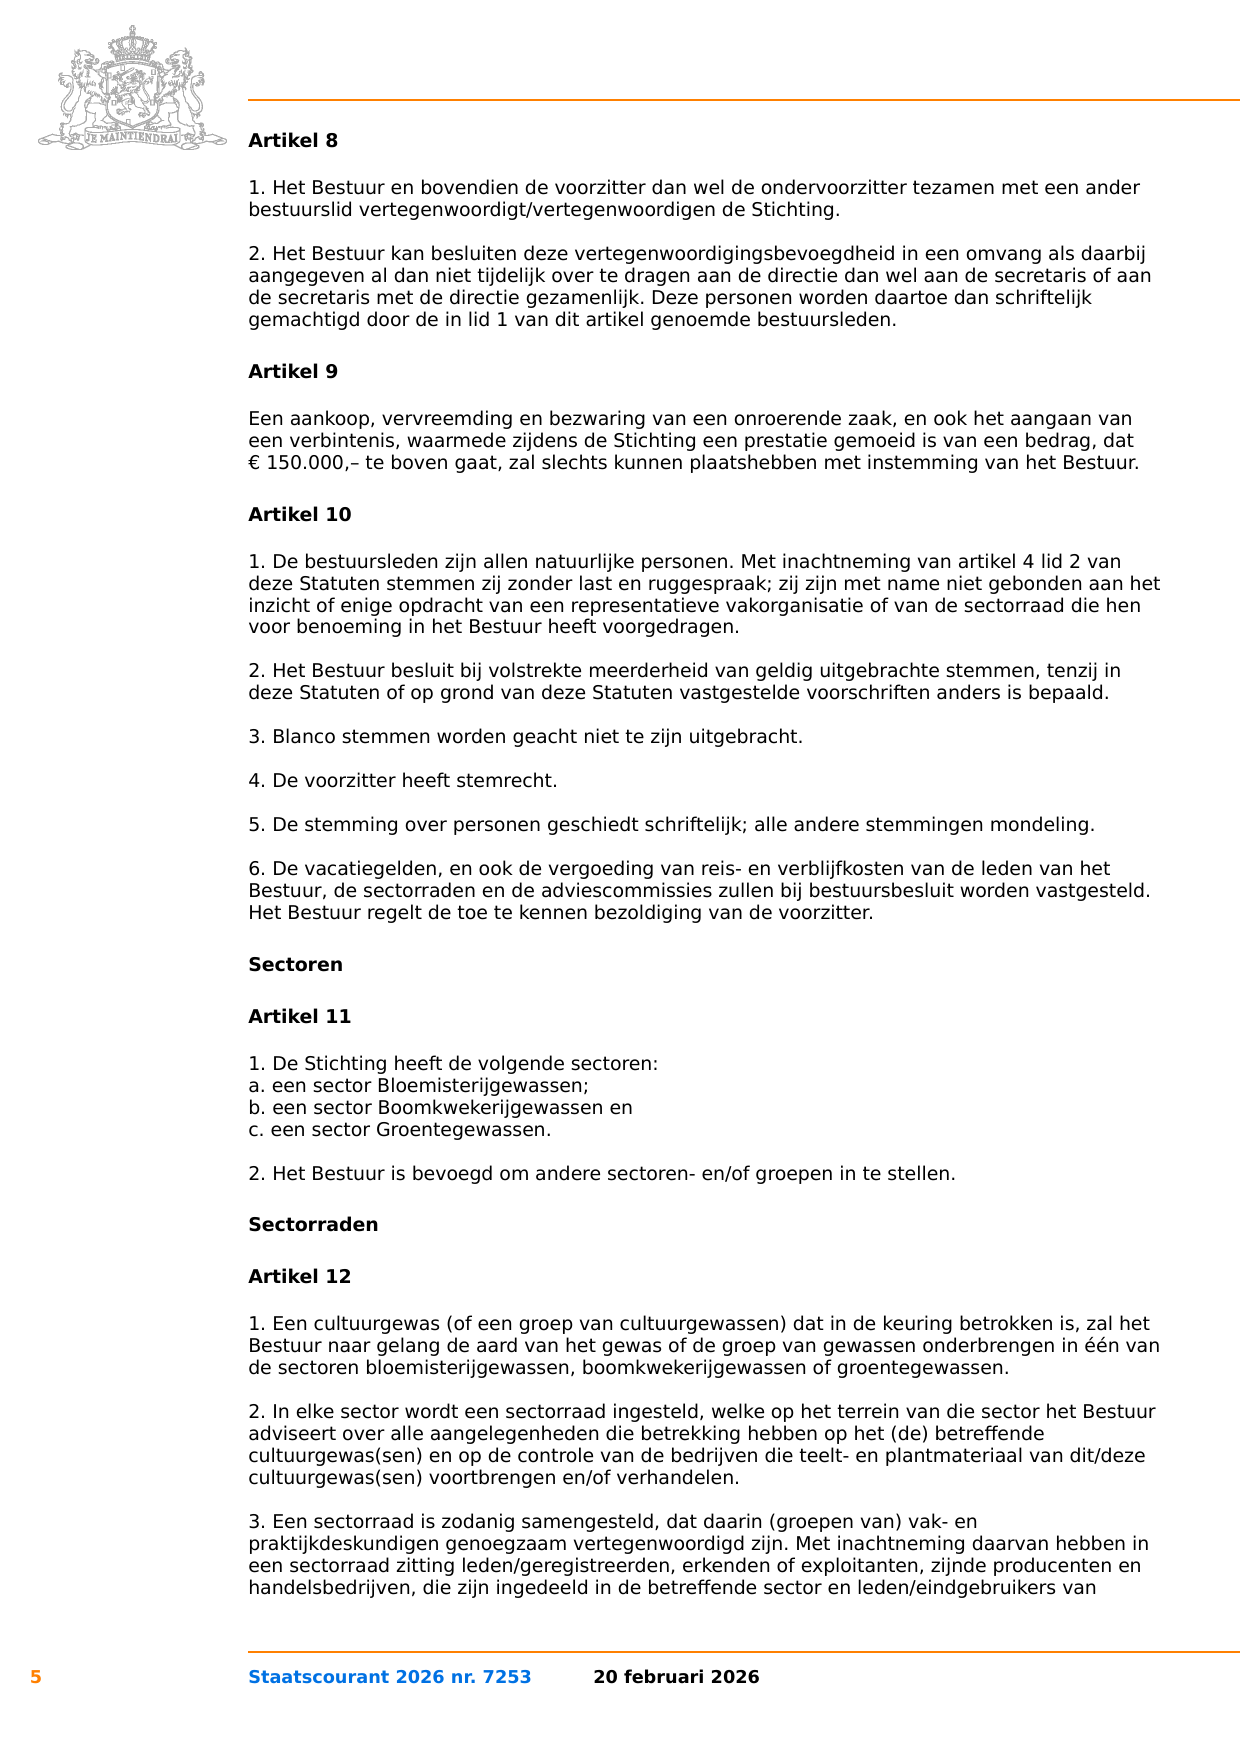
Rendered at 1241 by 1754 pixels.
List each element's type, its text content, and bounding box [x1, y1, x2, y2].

text 4. De voorzitter heeft stemrecht. [248, 770, 1163, 792]
text 6. De vacatiegelden, en ook de vergoeding van reis- en verblijfkosten van de leden van het Bestuur, de sectorraden en de adviescommissies zullen bij bestuursbesluit worden vastgesteld. Het Bestuur regelt de toe te kennen bezoldiging van de voorzitter. [248, 858, 1163, 924]
text 1. Het Bestuur en bovendien de voorzitter dan wel de ondervoorzitter tezamen met een ander bestuurslid vertegenwoordigt/vertegenwoordigen de Stichting. [248, 177, 1163, 221]
text 1. Een cultuurgewas (of een groep van cultuurgewassen) dat in de keuring betrokken is, zal het Bestuur naar gelang de aard van het gewas of de groep van gewassen onderbrengen in één van de sectoren bloemisterijgewassen, boomkwekerijgewassen of groentegewassen. [248, 1313, 1163, 1379]
text 2. In elke sector wordt een sectorraad ingesteld, welke op het terrein van die sector het Bestuur adviseert over alle aangelegenheden die betrekking hebben op het (de) betreffende cultuurgewas(sen) en op de controle van de bedrijven die teelt- en plantmateriaal van dit/deze cultuurgewas(sen) voortbrengen en/of verhandelen. [248, 1401, 1163, 1489]
text c. een sector Groentegewassen. [248, 1118, 1163, 1141]
text 3. Blanco stemmen worden geacht niet te zijn uitgebracht. [248, 726, 1163, 748]
text Een aankoop, vervreemding en bezwaring van een onroerende zaak, en ook het aangaan van een verbintenis, waarmede zijdens de Stichting een prestatie gemoeid is van een bedrag, dat € 150.000,– te boven gaat, zal slechts kunnen plaatshebben met instemming van het Bestuur. [248, 408, 1163, 473]
subtitle Artikel 9 [248, 361, 1163, 383]
text 2. Het Bestuur is bevoegd om andere sectoren- en/of groepen in te stellen. [248, 1162, 1163, 1184]
subtitle Artikel 8 [248, 130, 1163, 152]
subtitle Artikel 12 [248, 1266, 1163, 1288]
text 2. Het Bestuur kan besluiten deze vertegenwoordigingsbevoegdheid in een omvang als daarbij aangegeven al dan niet tijdelijk over te dragen aan de directie dan wel aan de secretaris of aan de secretaris met de directie gezamenlijk. Deze personen worden daartoe dan schriftelijk gemachtigd door de in lid 1 van dit artikel genoemde bestuursleden. [248, 243, 1163, 331]
subtitle Sectoren [248, 954, 1163, 976]
text a. een sector Bloemisterijgewassen; [248, 1074, 1163, 1097]
subtitle Artikel 10 [248, 503, 1163, 526]
picture [38, 25, 227, 150]
subtitle Artikel 11 [248, 1006, 1163, 1028]
text 2. Het Bestuur besluit bij volstrekte meerderheid van geldig uitgebrachte stemmen, tenzij in deze Statuten of op grond van deze Statuten vastgestelde voorschriften anders is bepaald. [248, 660, 1163, 704]
text 5. De stemming over personen geschiedt schriftelijk; alle andere stemmingen mondeling. [248, 814, 1163, 836]
text 1. De bestuursleden zijn allen natuurlijke personen. Met inachtneming van artikel 4 lid 2 van deze Statuten stemmen zij zonder last en ruggespraak; zij zijn met name niet gebonden aan het inzicht of enige opdracht van een representatieve vakorganisatie of van de sectorraad die hen voor benoeming in het Bestuur heeft voorgedragen. [248, 551, 1163, 638]
subtitle Sectorraden [248, 1214, 1163, 1236]
text b. een sector Boomkwekerijgewassen en [248, 1097, 1163, 1118]
text 3. Een sectorraad is zodanig samengesteld, dat daarin (groepen van) vak- en praktijkdeskundigen genoegzaam vertegenwoordigd zijn. Met inachtneming daarvan hebben in een sectorraad zitting leden/geregistreerden, erkenden of exploitanten, zijnde producenten en handelsbedrijven, die zijn ingedeeld in de betreffende sector en leden/eindgebruikers van [248, 1511, 1163, 1599]
text 1. De Stichting heeft de volgende sectoren: [248, 1053, 1163, 1074]
